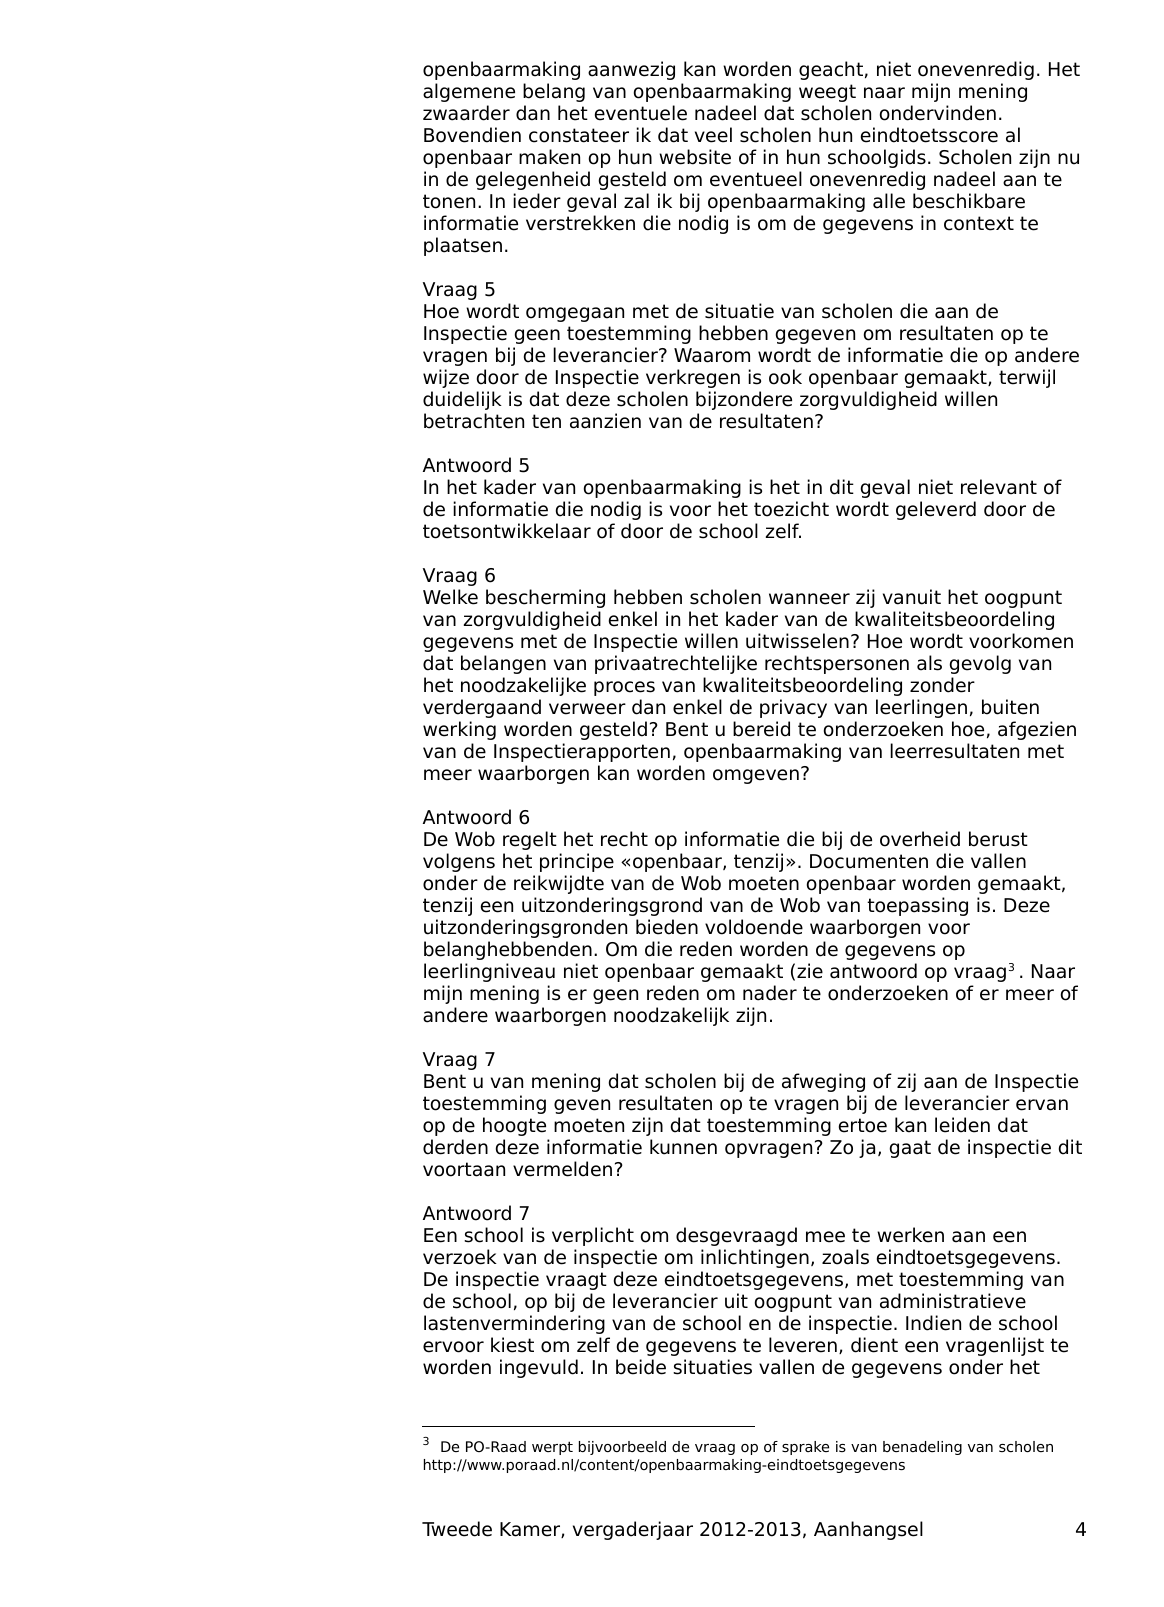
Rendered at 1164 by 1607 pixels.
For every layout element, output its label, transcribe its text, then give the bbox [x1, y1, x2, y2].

text Welke bescherming hebben scholen wanneer zij vanuit het oogpunt van zorgvuldigheid enkel in het kader van de kwaliteitsbeoordeling gegevens met de Inspectie willen uitwisselen? Hoe wordt voorkomen dat belangen van privaatrechtelijke rechtspersonen als gevolg van het noodzakelijke proces van kwaliteitsbeoordeling zonder verdergaand verweer dan enkel de privacy van leerlingen, buiten werking worden gesteld? Bent u bereid te onderzoeken hoe, afgezien van de Inspectierapporten, openbaarmaking van leerresultaten met meer waarborgen kan worden omgeven? [422, 587, 1087, 785]
text Vraag 5 [422, 279, 1087, 301]
text Antwoord 5 [422, 455, 1087, 477]
text Hoe wordt omgegaan met de situatie van scholen die aan de Inspectie geen toestemming hebben gegeven om resultaten op te vragen bij de leverancier? Waarom wordt de informatie die op andere wijze door de Inspectie verkregen is ook openbaar gemaakt, terwijl duidelijk is dat deze scholen bijzondere zorgvuldigheid willen betrachten ten aanzien van de resultaten? [422, 301, 1087, 433]
text De Wob regelt het recht op informatie die bij de overheid berust volgens het principe «openbaar, tenzij». Documenten die vallen onder de reikwijdte van de Wob moeten openbaar worden gemaakt, tenzij een uitzonderingsgrond van de Wob van toepassing is. Deze uitzonderingsgronden bieden voldoende waarborgen voor belanghebbenden. Om die reden worden de gegevens op leerlingniveau niet openbaar gemaakt (zie antwoord op vraag. Naar mijn mening is er geen reden om nader te onderzoeken of er meer of andere waarborgen noodzakelijk zijn. [422, 829, 1087, 1027]
text Antwoord 6 [422, 807, 1087, 829]
text Vraag 7 [422, 1049, 1087, 1071]
text http://www.poraad.nl/content/openbaarmaking-eindtoetsgegevens [422, 1457, 1087, 1474]
text openbaarmaking aanwezig kan worden geacht, niet onevenredig. Het algemene belang van openbaarmaking weegt naar mijn mening zwaarder dan het eventuele nadeel dat scholen ondervinden. Bovendien constateer ik dat veel scholen hun eindtoetsscore al openbaar maken op hun website of in hun schoolgids. Scholen zijn nu in de gelegenheid gesteld om eventueel onevenredig nadeel aan te tonen. In ieder geval zal ik bij openbaarmaking alle beschikbare informatie verstrekken die nodig is om de gegevens in context te plaatsen. [422, 59, 1087, 257]
text Vraag 6 [422, 565, 1087, 587]
text In het kader van openbaarmaking is het in dit geval niet relevant of de informatie die nodig is voor het toezicht wordt geleverd door de toetsontwikkelaar of door de school zelf. [422, 477, 1087, 543]
text De PO-Raad werpt bijvoorbeeld de vraag op of sprake is van benadeling van scholen [422, 1435, 1087, 1457]
text Bent u van mening dat scholen bij de afweging of zij aan de Inspectie toestemming geven resultaten op te vragen bij de leverancier ervan op de hoogte moeten zijn dat toestemming ertoe kan leiden dat derden deze informatie kunnen opvragen? Zo ja, gaat de inspectie dit voortaan vermelden? [422, 1071, 1087, 1181]
text Antwoord 7 [422, 1203, 1087, 1225]
text Een school is verplicht om desgevraagd mee te werken aan een verzoek van de inspectie om inlichtingen, zoals eindtoetsgegevens. De inspectie vraagt deze eindtoetsgegevens, met toestemming van de school, op bij de leverancier uit oogpunt van administratieve lastenvermindering van de school en de inspectie. Indien de school ervoor kiest om zelf de gegevens te leveren, dient een vragenlijst te worden ingevuld. In beide situaties vallen de gegevens onder het [422, 1225, 1087, 1379]
